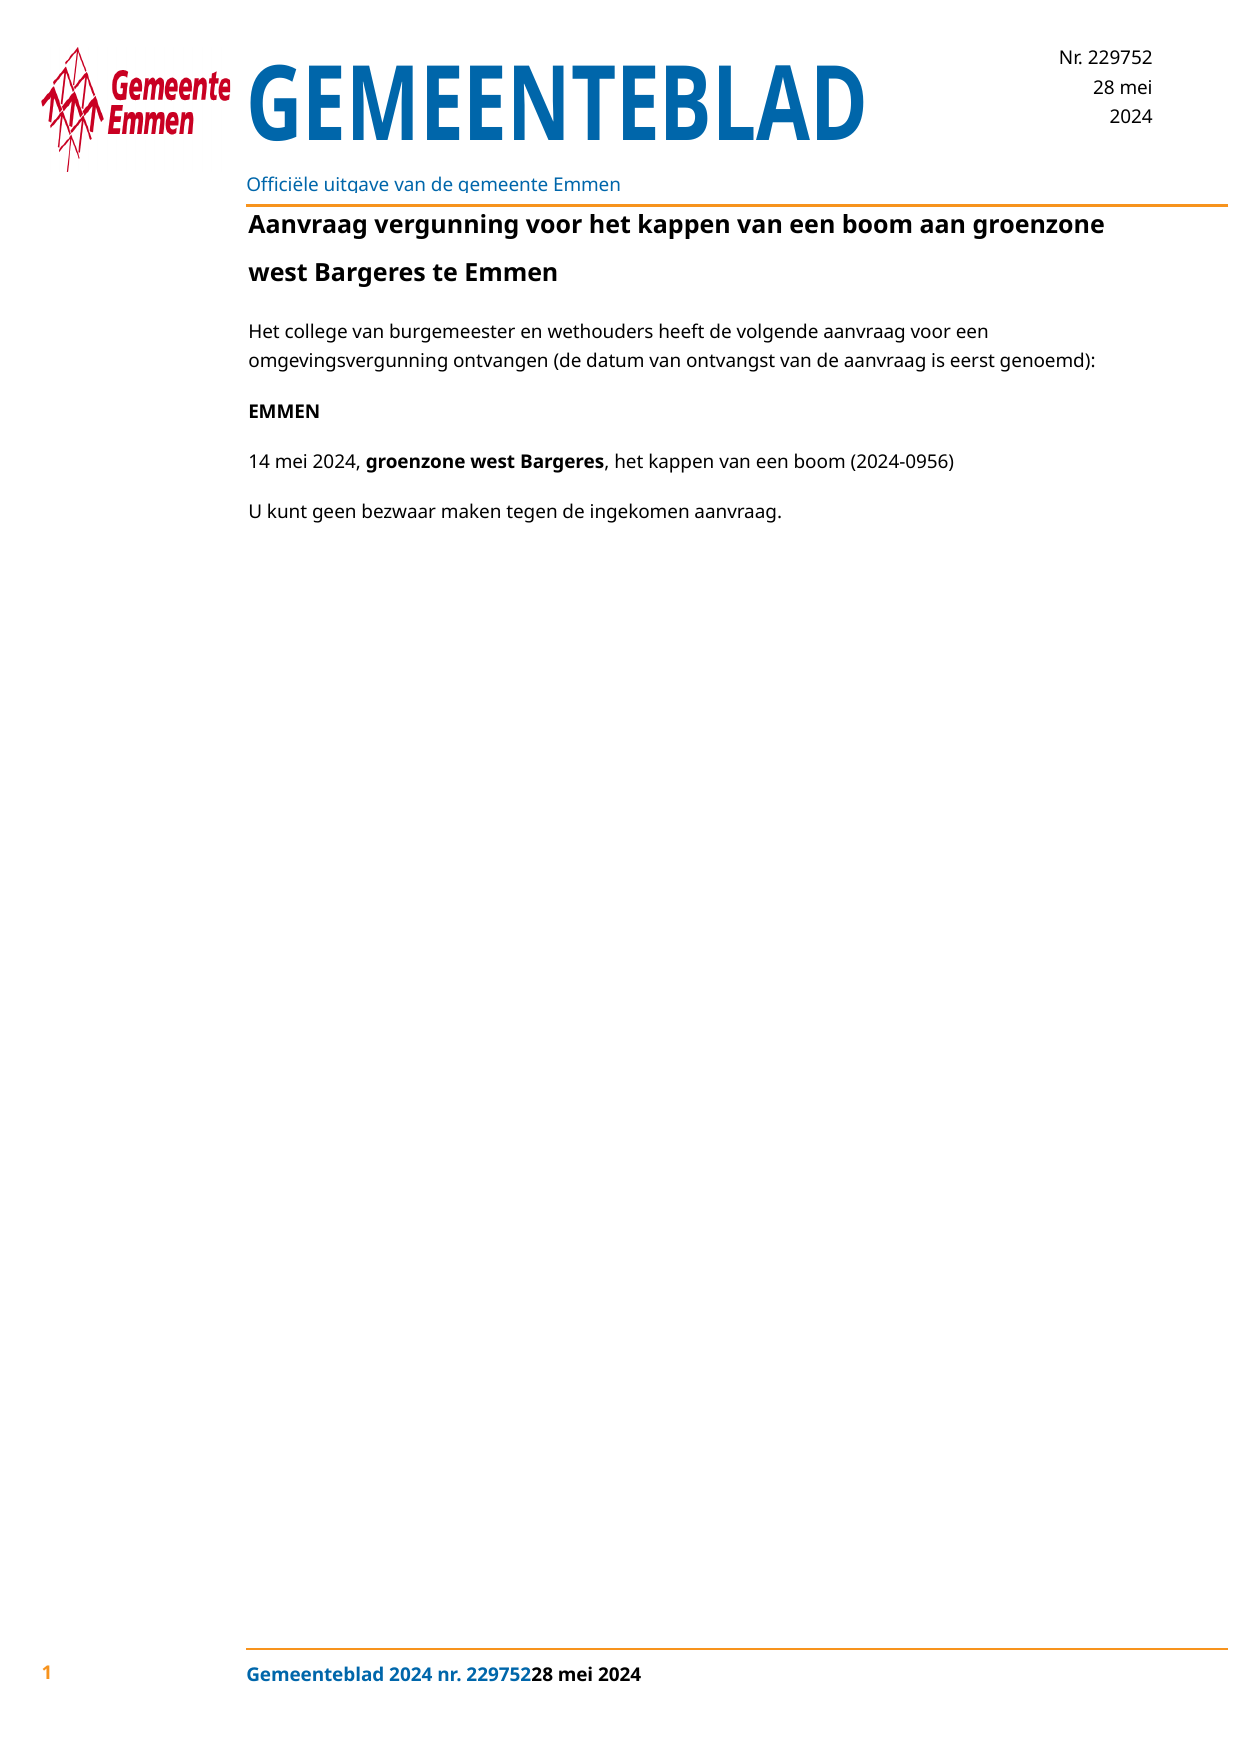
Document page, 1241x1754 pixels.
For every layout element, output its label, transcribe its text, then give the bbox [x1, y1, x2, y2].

text Aanvraag vergunning voor het kappen van een boom aan groenzone west Bargeres te Emmen [248, 207, 1152, 288]
text 14 mei 2024, groenzone west Bargeres, het kappen van een boom (2024-0956) [248, 448, 1152, 474]
text EMMEN [248, 398, 1152, 424]
picture [41, 47, 231, 172]
text Het college van burgemeester en wethouders heeft de volgende aanvraag voor een omgevingsvergunning ontvangen (de datum van ontvangst van de aanvraag is eerst genoemd): [248, 318, 1152, 373]
text U kunt geen bezwaar maken tegen de ingekomen aanvraag. [248, 499, 1152, 524]
